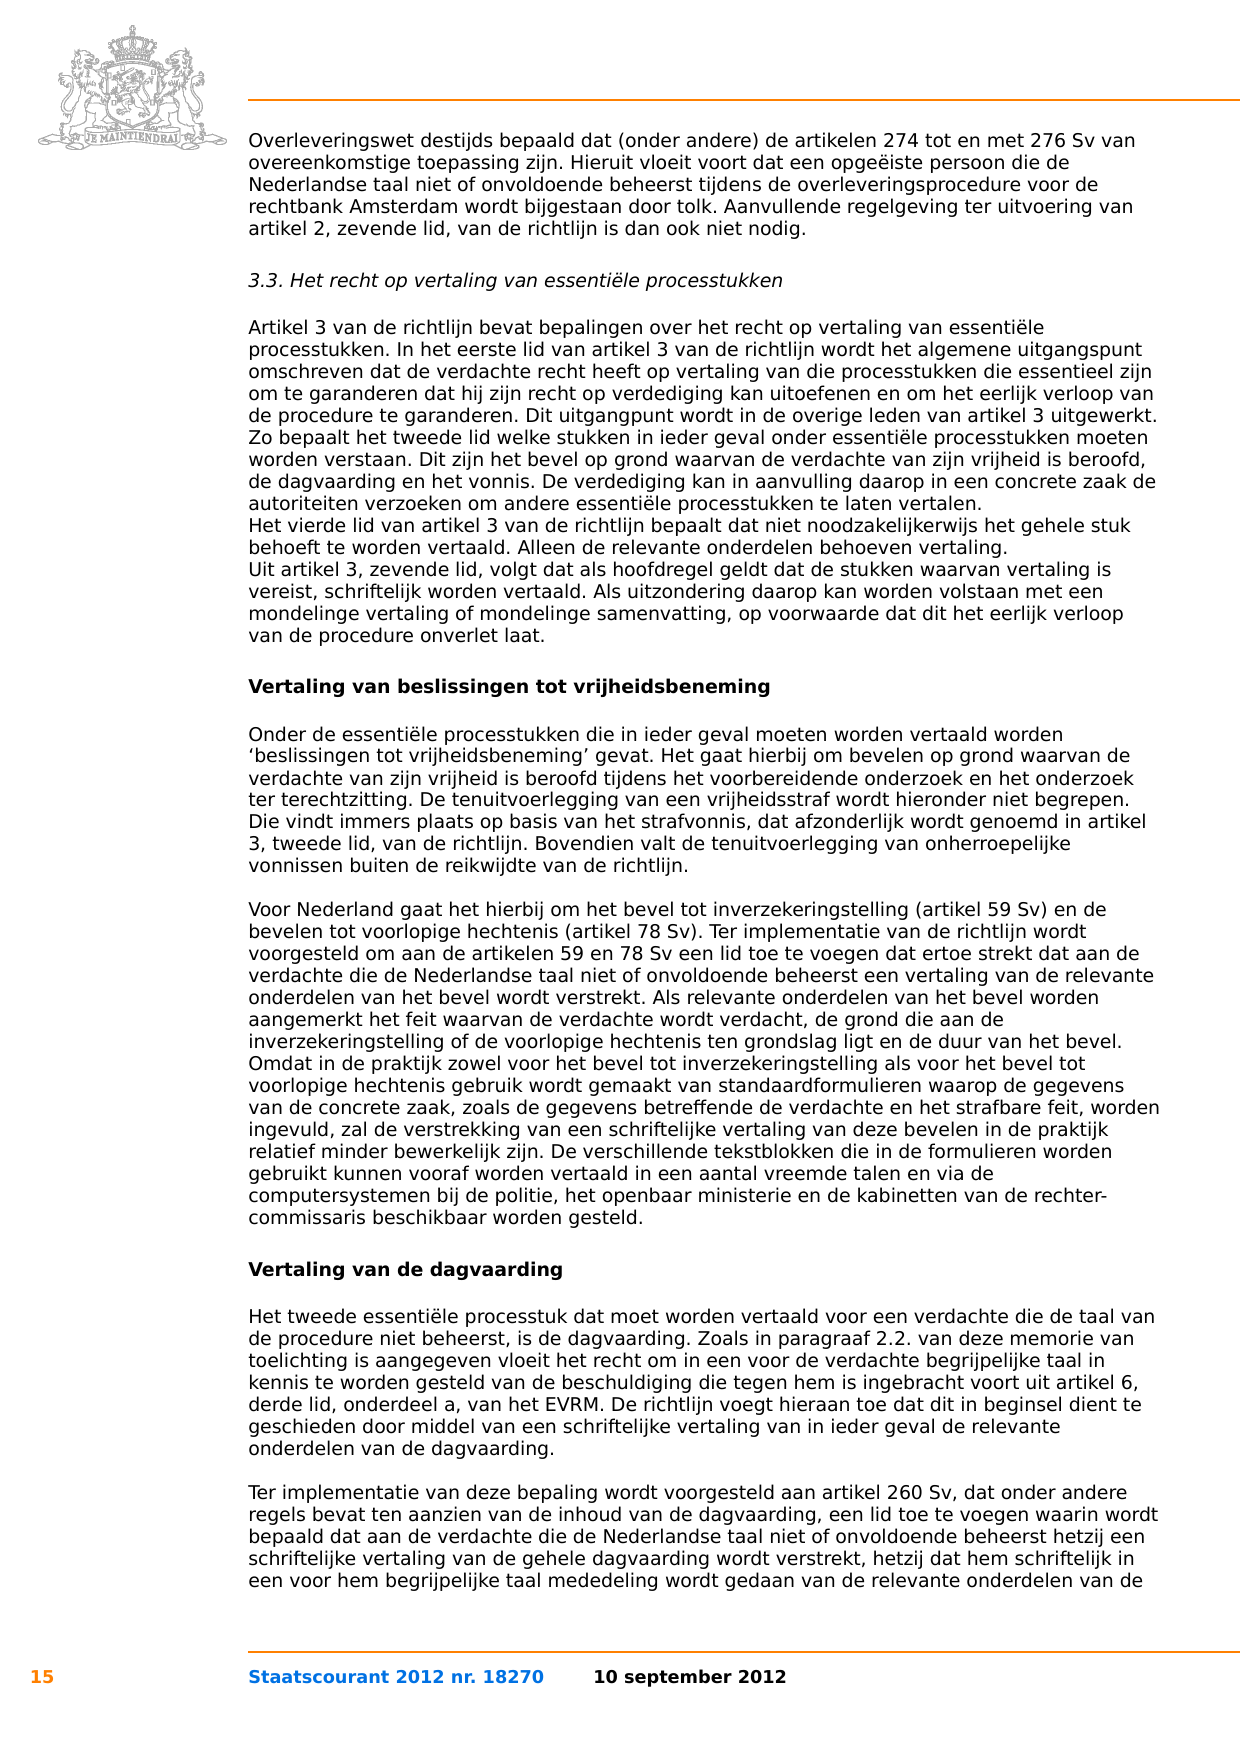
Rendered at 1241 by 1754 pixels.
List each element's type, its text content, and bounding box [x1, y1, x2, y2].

text Uit artikel 3, zevende lid, volgt dat als hoofdregel geldt dat de stukken waarvan vertaling is vereist, schriftelijk worden vertaald. Als uitzondering daarop kan worden volstaan met een mondelinge vertaling of mondelinge samenvatting, op voorwaarde dat dit het eerlijk verloop van de procedure onverlet laat. [248, 558, 1163, 646]
text Het vierde lid van artikel 3 van de richtlijn bepaalt dat niet noodzakelijkerwijs het gehele stuk behoeft te worden vertaald. Alleen de relevante onderdelen behoeven vertaling. [248, 514, 1163, 558]
text Ter implementatie van deze bepaling wordt voorgesteld aan artikel 260 Sv, dat onder andere regels bevat ten aanzien van de inhoud van de dagvaarding, een lid toe te voegen waarin wordt bepaald dat aan de verdachte die de Nederlandse taal niet of onvoldoende beheerst hetzij een schriftelijke vertaling van de gehele dagvaarding wordt verstrekt, hetzij dat hem schriftelijk in een voor hem begrijpelijke taal mededeling wordt gedaan van de relevante onderdelen van de [248, 1482, 1163, 1591]
text Voor Nederland gaat het hierbij om het bevel tot inverzekeringstelling (artikel 59 Sv) en de bevelen tot voorlopige hechtenis (artikel 78 Sv). Ter implementatie van de richtlijn wordt voorgesteld om aan de artikelen 59 en 78 Sv een lid toe te voegen dat ertoe strekt dat aan de verdachte die de Nederlandse taal niet of onvoldoende beheerst een vertaling van de relevante onderdelen van het bevel wordt verstrekt. Als relevante onderdelen van het bevel worden aangemerkt het feit waarvan de verdachte wordt verdacht, de grond die aan de inverzekeringstelling of de voorlopige hechtenis ten grondslag ligt en de duur van het bevel. Omdat in de praktijk zowel voor het bevel tot inverzekeringstelling als voor het bevel tot voorlopige hechtenis gebruik wordt gemaakt van standaardformulieren waarop de gegevens van de concrete zaak, zoals de gegevens betreffende de verdachte en het strafbare feit, worden ingevuld, zal de verstrekking van een schriftelijke vertaling van deze bevelen in de praktijk relatief minder bewerkelijk zijn. De verschillende tekstblokken die in de formulieren worden gebruikt kunnen vooraf worden vertaald in een aantal vreemde talen en via de computersystemen bij de politie, het openbaar ministerie en de kabinetten van de rechter-commissaris beschikbaar worden gesteld. [248, 899, 1163, 1229]
picture [38, 25, 227, 150]
text Overleveringswet destijds bepaald dat (onder andere) de artikelen 274 tot en met 276 Sv van overeenkomstige toepassing zijn. Hieruit vloeit voort dat een opgeëiste persoon die de Nederlandse taal niet of onvoldoende beheerst tijdens de overleveringsprocedure voor de rechtbank Amsterdam wordt bijgestaan door tolk. Aanvullende regelgeving ter uitvoering van artikel 2, zevende lid, van de richtlijn is dan ook niet nodig. [248, 130, 1163, 240]
subtitle Vertaling van beslissingen tot vrijheidsbeneming [248, 676, 1163, 698]
subtitle Vertaling van de dagvaarding [248, 1259, 1163, 1281]
subtitle 3.3. Het recht op vertaling van essentiële processtukken [248, 270, 1163, 292]
text Onder de essentiële processtukken die in ieder geval moeten worden vertaald worden ‘beslissingen tot vrijheidsbeneming’ gevat. Het gaat hierbij om bevelen op grond waarvan de verdachte van zijn vrijheid is beroofd tijdens het voorbereidende onderzoek en het onderzoek ter terechtzitting. De tenuitvoerlegging van een vrijheidsstraf wordt hieronder niet begrepen. Die vindt immers plaats op basis van het strafvonnis, dat afzonderlijk wordt genoemd in artikel 3, tweede lid, van de richtlijn. Bovendien valt de tenuitvoerlegging van onherroepelijke vonnissen buiten de reikwijdte van de richtlijn. [248, 723, 1163, 877]
text Het tweede essentiële processtuk dat moet worden vertaald voor een verdachte die de taal van de procedure niet beheerst, is de dagvaarding. Zoals in paragraaf 2.2. van deze memorie van toelichting is aangegeven vloeit het recht om in een voor de verdachte begrijpelijke taal in kennis te worden gesteld van de beschuldiging die tegen hem is ingebracht voort uit artikel 6, derde lid, onderdeel a, van het EVRM. De richtlijn voegt hieraan toe dat dit in beginsel dient te geschieden door middel van een schriftelijke vertaling van in ieder geval de relevante onderdelen van de dagvaarding. [248, 1306, 1163, 1460]
text Artikel 3 van de richtlijn bevat bepalingen over het recht op vertaling van essentiële processtukken. In het eerste lid van artikel 3 van de richtlijn wordt het algemene uitgangspunt omschreven dat de verdachte recht heeft op vertaling van die processtukken die essentieel zijn om te garanderen dat hij zijn recht op verdediging kan uitoefenen en om het eerlijk verloop van de procedure te garanderen. Dit uitgangpunt wordt in de overige leden van artikel 3 uitgewerkt. Zo bepaalt het tweede lid welke stukken in ieder geval onder essentiële processtukken moeten worden verstaan. Dit zijn het bevel op grond waarvan de verdachte van zijn vrijheid is beroofd, de dagvaarding en het vonnis. De verdediging kan in aanvulling daarop in een concrete zaak de autoriteiten verzoeken om andere essentiële processtukken te laten vertalen. [248, 317, 1163, 514]
